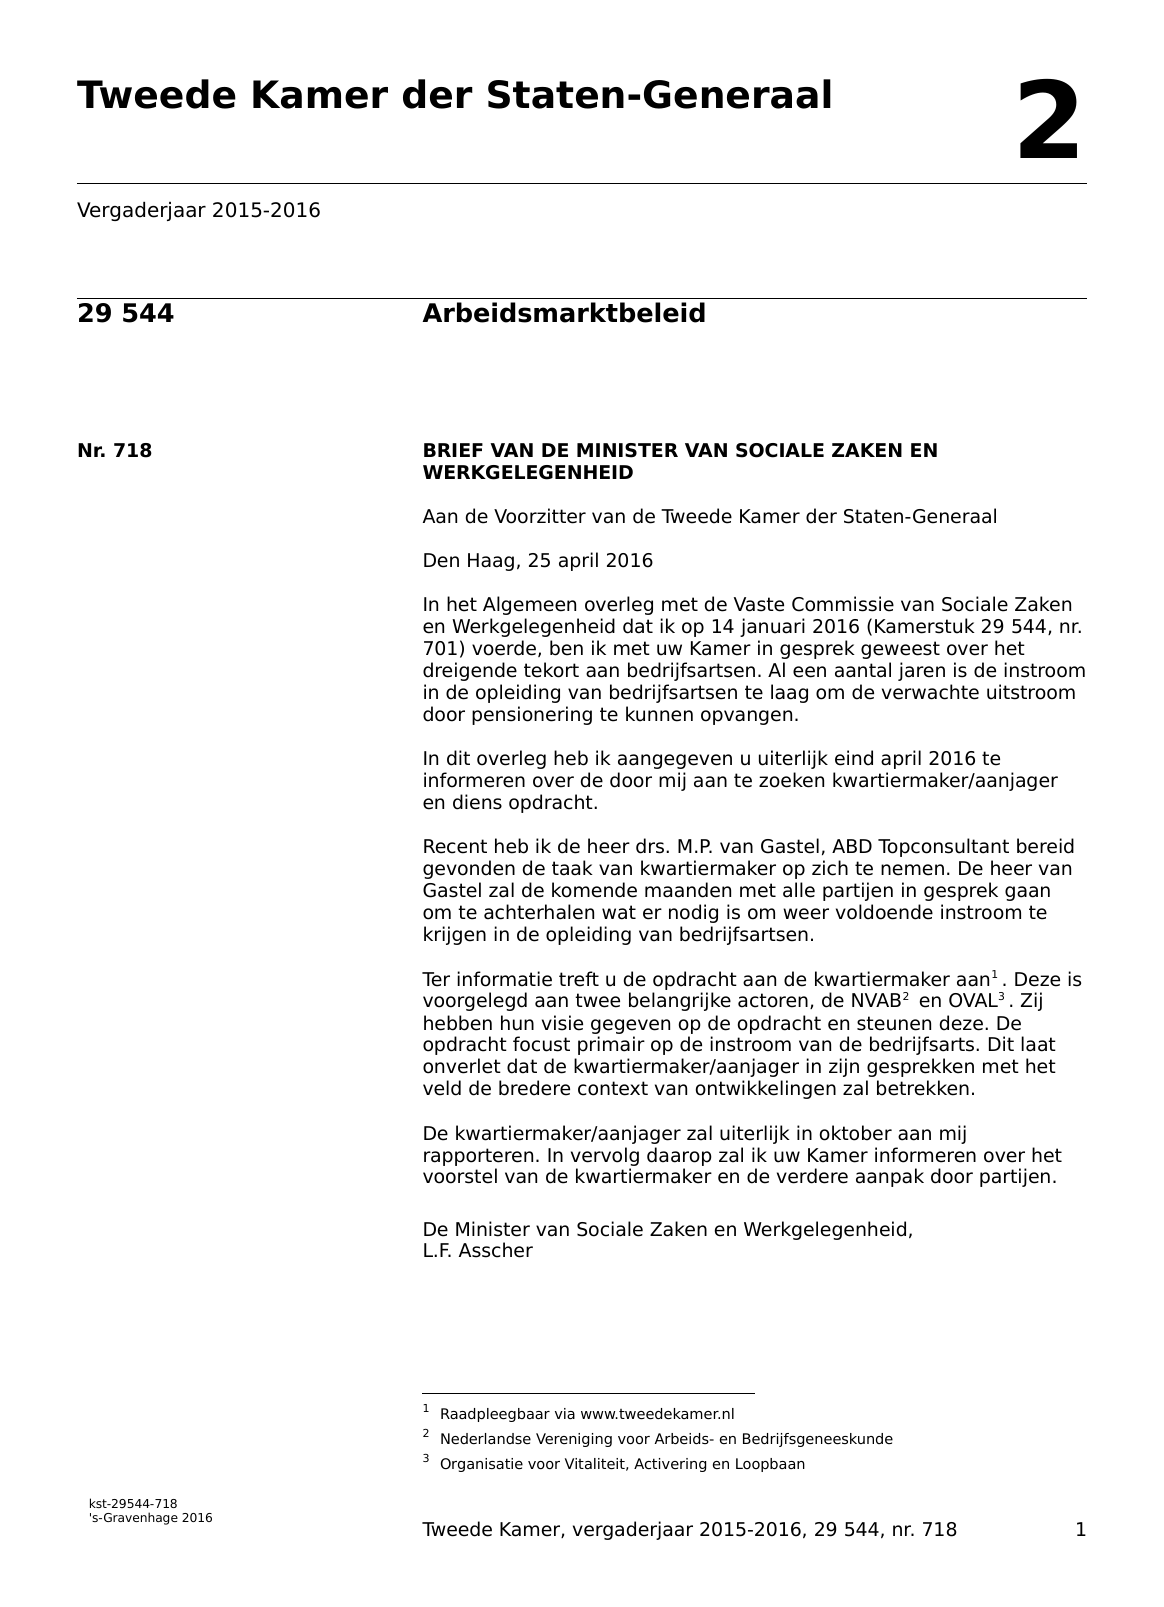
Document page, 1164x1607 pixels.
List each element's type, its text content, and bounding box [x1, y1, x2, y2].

text 's-Gravenhage 2016 [88, 1511, 323, 1525]
table_header Tweede Kamer der Staten-Generaal [77, 59, 886, 183]
table_cell Vergaderjaar 2015-2016 [77, 184, 1087, 298]
text Aan de Voorzitter van de Tweede Kamer der Staten-Generaal [422, 506, 1087, 528]
text Organisatie voor Vitaliteit, Activering en Loopbaan [422, 1452, 1087, 1474]
text De kwartiermaker/aanjager zal uiterlijk in oktober aan mij rapporteren. In vervolg daarop zal ik uw Kamer informeren over het voorstel van de kwartiermaker en de verdere aanpak door partijen. [422, 1122, 1087, 1188]
text In het Algemeen overleg met de Vaste Commissie van Sociale Zaken en Werkgelegenheid dat ik op 14 januari 2016 (Kamerstuk 29 544, nr. 701) voerde, ben ik met uw Kamer in gesprek geweest over het dreigende tekort aan bedrijfsartsen. Al een aantal jaren is de instroom in de opleiding van bedrijfsartsen te laag om de verwachte uitstroom door pensionering te kunnen opvangen. [422, 594, 1087, 726]
text Ter informatie treft u de opdracht aan de kwartiermaker aan. Deze is voorgelegd aan twee belangrijke actoren, de NVAB en OVAL. Zij hebben hun visie gegeven op de opdracht en steunen deze. De opdracht focust primair op de instroom van de bedrijfsarts. Dit laat onverlet dat de kwartiermaker/aanjager in zijn gesprekken met het veld de bredere context van ontwikkelingen zal betrekken. [422, 968, 1087, 1100]
text kst-29544-718 [88, 1497, 323, 1511]
text Raadpleegbaar via www.tweedekamer.nl [422, 1402, 1087, 1424]
text Recent heb ik de heer drs. M.P. van Gastel, ABD Topconsultant bereid gevonden de taak van kwartiermaker op zich te nemen. De heer van Gastel zal de komende maanden met alle partijen in gesprek gaan om te achterhalen wat er nodig is om weer voldoende instroom te krijgen in de opleiding van bedrijfsartsen. [422, 836, 1087, 946]
text De Minister van Sociale Zaken en Werkgelegenheid, L.F. Asscher [422, 1218, 1087, 1262]
text Den Haag, 25 april 2016 [422, 550, 1087, 572]
subtitle Nr. 718 BRIEF VAN DE MINISTER VAN SOCIALE ZAKEN EN WERKGELEGENHEID [77, 440, 1087, 484]
subtitle 29 544 Arbeidsmarktbeleid [77, 299, 1087, 329]
table_header 2 [886, 59, 1087, 183]
text In dit overleg heb ik aangegeven u uiterlijk eind april 2016 te informeren over de door mij aan te zoeken kwartiermaker/aanjager en diens opdracht. [422, 748, 1087, 814]
text Nederlandse Vereniging voor Arbeids- en Bedrijfsgeneeskunde [422, 1427, 1087, 1449]
